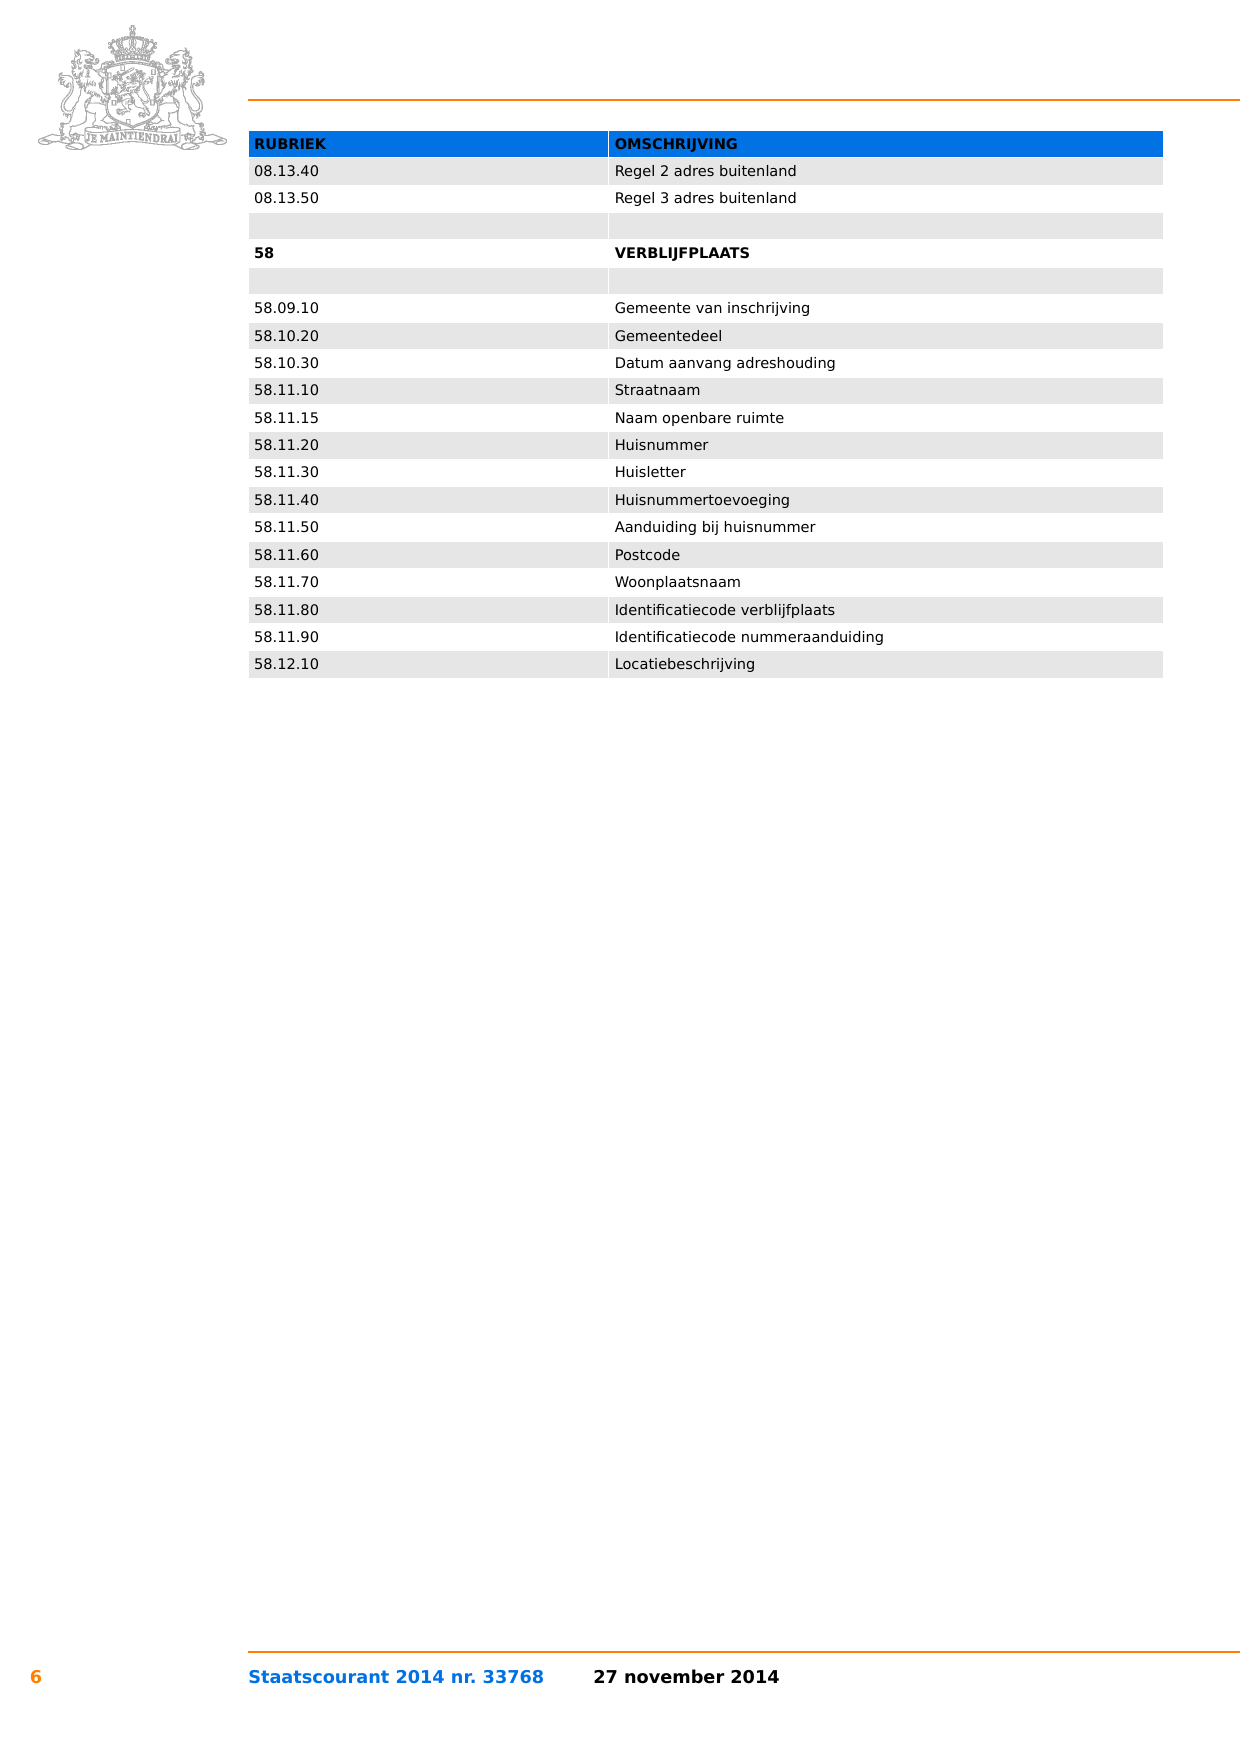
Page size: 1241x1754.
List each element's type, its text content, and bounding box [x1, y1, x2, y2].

table_cell 58.12.10 [249, 651, 608, 678]
table_cell 58.10.20 [249, 323, 608, 349]
table_header RUBRIEK [249, 131, 608, 157]
table_cell Woonplaatsnaam [609, 569, 1163, 596]
table_cell [609, 213, 1163, 239]
table_cell Huisnummertoevoeging [609, 487, 1163, 513]
table_cell 58.11.80 [249, 597, 608, 623]
table_cell 58.11.70 [249, 569, 608, 596]
table_cell Huisletter [609, 460, 1163, 486]
table_cell Huisnummer [609, 432, 1163, 459]
table_cell [249, 268, 608, 294]
table_cell 58.11.15 [249, 405, 608, 431]
table_cell 08.13.40 [249, 158, 608, 185]
table_cell Identificatiecode verblijfplaats [609, 597, 1163, 623]
table_cell Regel 3 adres buitenland [609, 186, 1163, 212]
table_cell Datum aanvang adreshouding [609, 350, 1163, 376]
table_cell 58.11.30 [249, 460, 608, 486]
table_cell [609, 268, 1163, 294]
table_cell [249, 213, 608, 239]
table_cell Aanduiding bij huisnummer [609, 515, 1163, 541]
table_cell 58.11.50 [249, 515, 608, 541]
table_cell Identificatiecode nummeraanduiding [609, 624, 1163, 650]
table_cell 58.09.10 [249, 295, 608, 322]
table_cell 58.11.10 [249, 378, 608, 404]
picture [38, 25, 227, 150]
table_cell 58.10.30 [249, 350, 608, 376]
table_cell 58.11.20 [249, 432, 608, 459]
table_cell Straatnaam [609, 378, 1163, 404]
table_cell VERBLIJFPLAATS [609, 241, 1163, 267]
table_cell Regel 2 adres buitenland [609, 158, 1163, 185]
table_cell Gemeente van inschrijving [609, 295, 1163, 322]
table_cell 58.11.90 [249, 624, 608, 650]
table_cell Postcode [609, 542, 1163, 568]
table_cell Gemeentedeel [609, 323, 1163, 349]
table_cell Locatiebeschrijving [609, 651, 1163, 678]
table_cell 58 [249, 241, 608, 267]
table_cell 58.11.60 [249, 542, 608, 568]
table_cell Naam openbare ruimte [609, 405, 1163, 431]
table_cell 58.11.40 [249, 487, 608, 513]
table_cell 08.13.50 [249, 186, 608, 212]
table_header OMSCHRIJVING [609, 131, 1163, 157]
